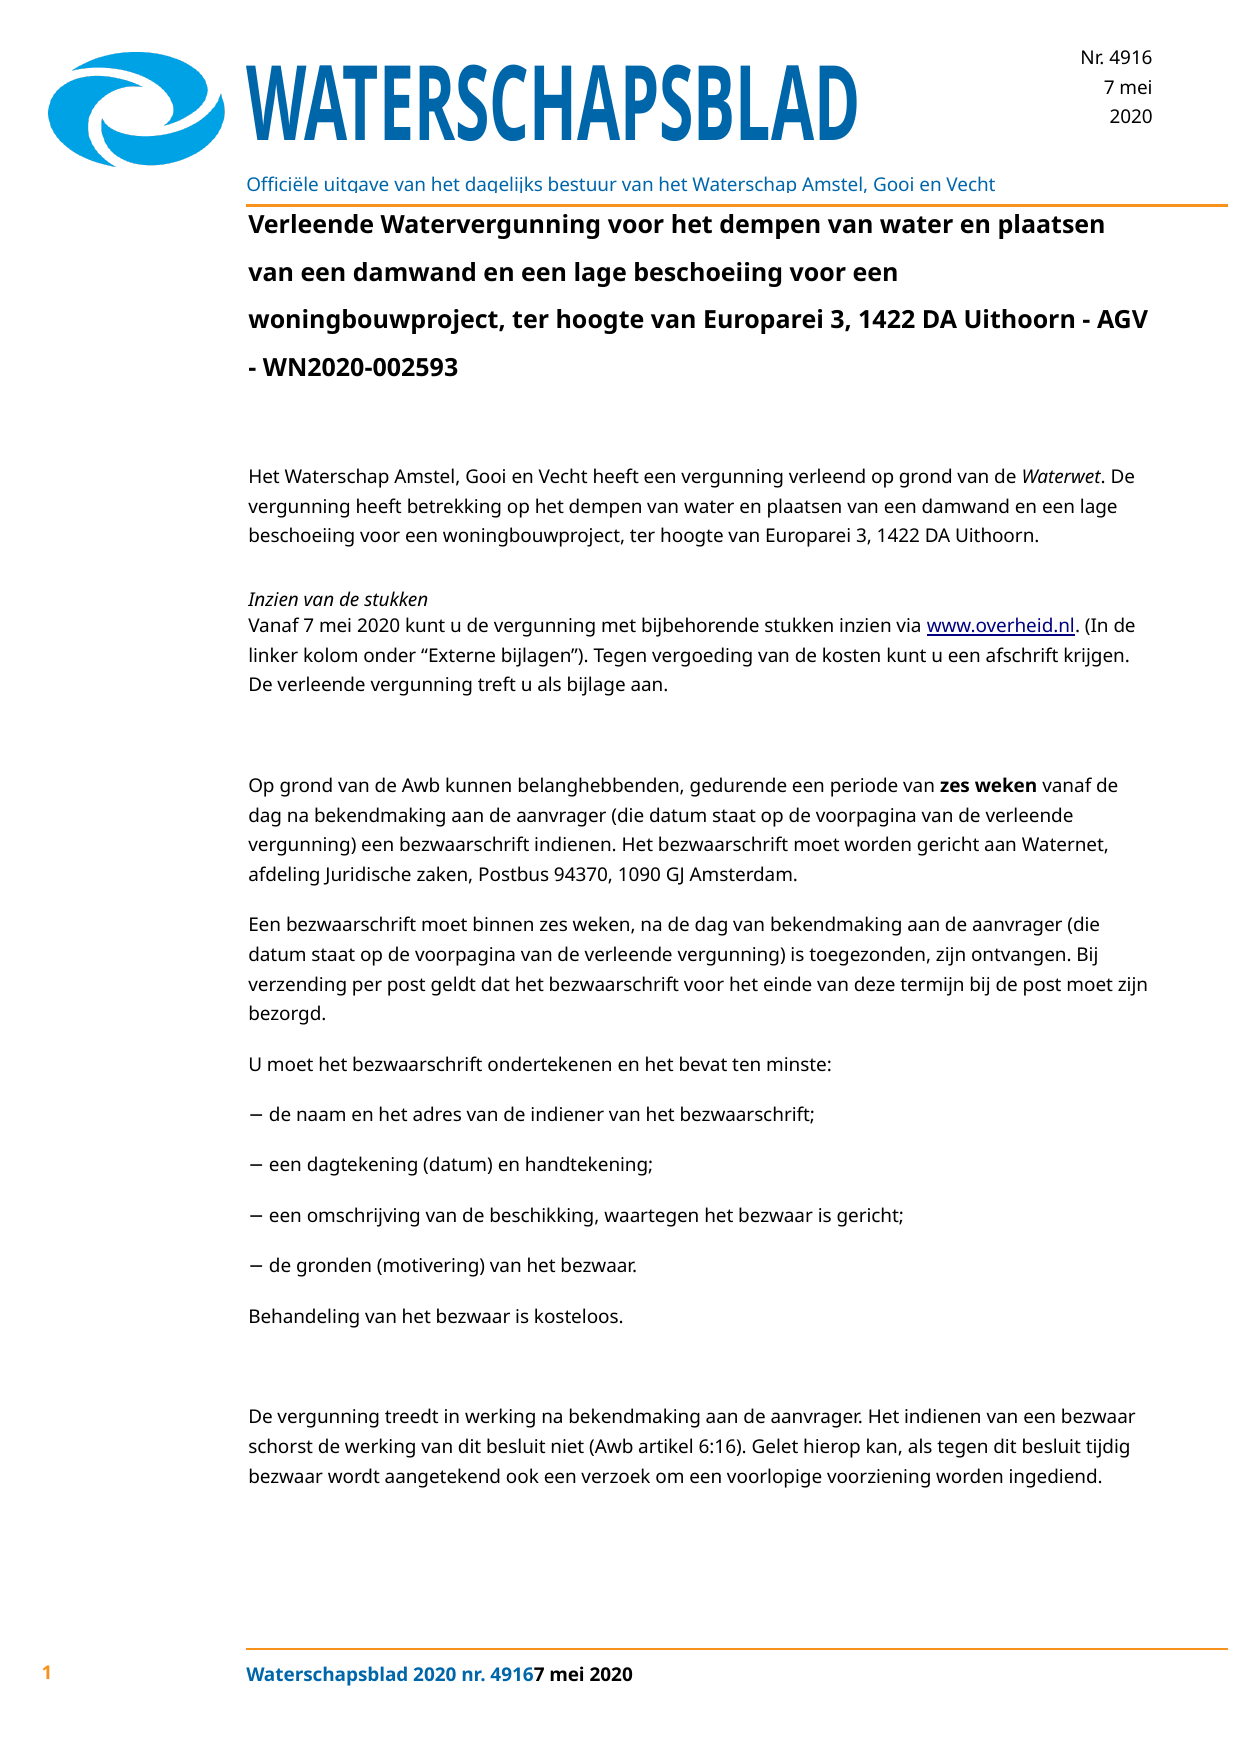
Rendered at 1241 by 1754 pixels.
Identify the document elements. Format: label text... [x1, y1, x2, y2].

text − een dagtekening (datum) en handtekening; [248, 1152, 1152, 1177]
text Inzien van de stukken [248, 587, 1152, 612]
text Het Waterschap Amstel, Gooi en Vecht heeft een vergunning verleend op grond van de Waterwet. De vergunning heeft betrekking op het dempen van water en plaatsen van een damwand en een lage beschoeiing voor een woningbouwproject, ter hoogte van Europarei 3, 1422 DA Uithoorn. [248, 463, 1152, 548]
text U moet het bezwaarschrift ondertekenen en het bevat ten minste: [248, 1051, 1152, 1076]
text − een omschrijving van de beschikking, waartegen het bezwaar is gericht; [248, 1202, 1152, 1228]
text De vergunning treedt in werking na bekendmaking aan de aanvrager. Het indienen van een bezwaar schorst de werking van dit besluit niet (Awb artikel 6:16). Gelet hierop kan, als tegen dit besluit tijdig bezwaar wordt aangetekend ook een verzoek om een voorlopige voorziening worden ingediend. [248, 1404, 1152, 1488]
picture [41, 47, 231, 172]
text − de gronden (motivering) van het bezwaar. [248, 1252, 1152, 1278]
text Vanaf 7 mei 2020 kunt u de vergunning met bijbehorende stukken inzien via www.overheid.nl. (In de linker kolom onder “Externe bijlagen”). Tegen vergoeding van de kosten kunt u een afschrift krijgen. De verleende vergunning treft u als bijlage aan. [248, 612, 1152, 697]
text Op grond van de Awb kunnen belanghebbenden, gedurende een periode van zes weken vanaf de dag na bekendmaking aan de aanvrager (die datum staat op de voorpagina van de verleende vergunning) een bezwaarschrift indienen. Het bezwaarschrift moet worden gericht aan Waternet, afdeling Juridische zaken, Postbus 94370, 1090 GJ Amsterdam. [248, 772, 1152, 887]
text Behandeling van het bezwaar is kosteloos. [248, 1303, 1152, 1328]
text − de naam en het adres van de indiener van het bezwaarschrift; [248, 1101, 1152, 1127]
text Een bezwaarschrift moet binnen zes weken, na de dag van bekendmaking aan de aanvrager (die datum staat op de voorpagina van de verleende vergunning) is toegezonden, zijn ontvangen. Bij verzending per post geldt dat het bezwaarschrift voor het einde van deze termijn bij de post moet zijn bezorgd. [248, 912, 1152, 1026]
text Verleende Watervergunning voor het dempen van water en plaatsen van een damwand en een lage beschoeiing voor een woningbouwproject, ter hoogte van Europarei 3, 1422 DA Uithoorn - AGV - WN2020-002593 [248, 207, 1152, 384]
